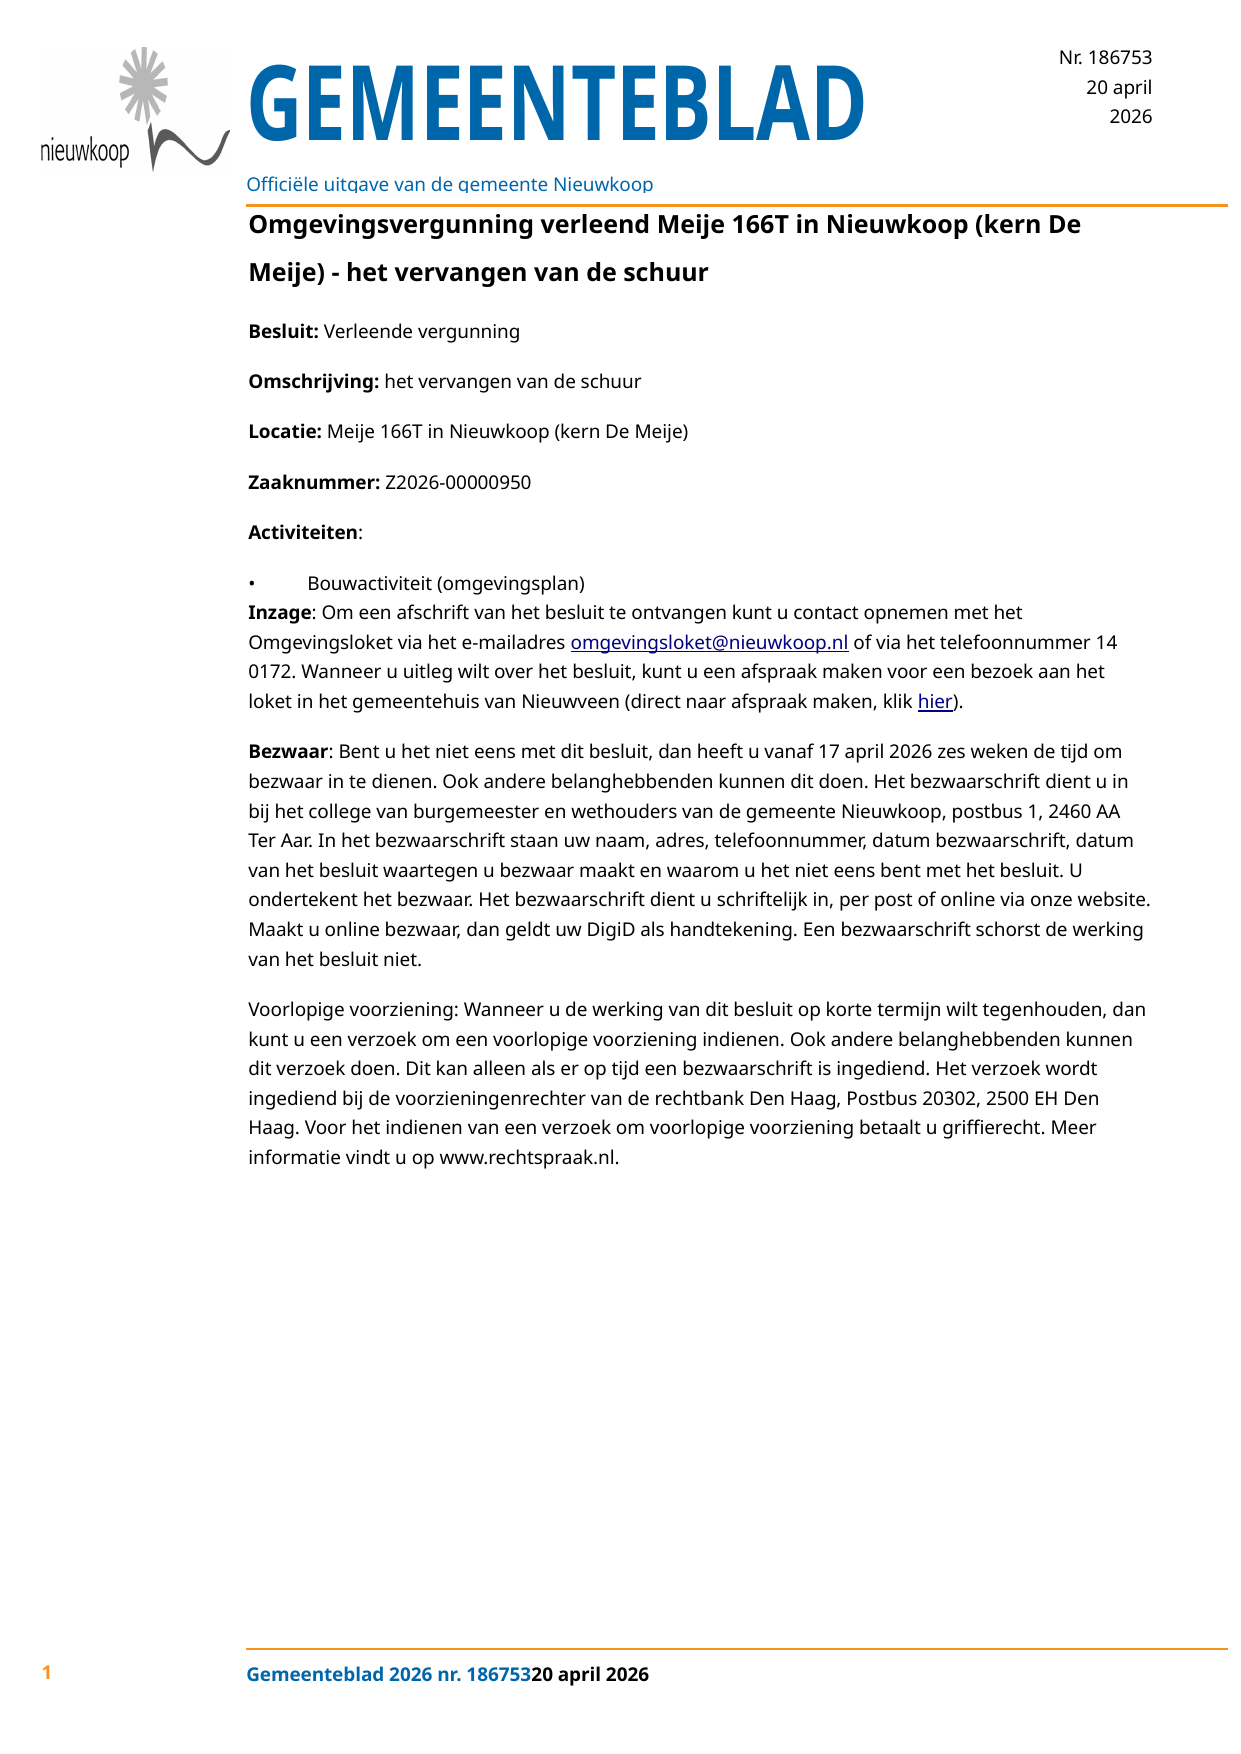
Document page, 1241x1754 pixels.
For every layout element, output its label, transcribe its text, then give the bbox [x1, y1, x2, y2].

text Zaaknummer: Z2026-00000950 [248, 469, 1152, 495]
list Bouwactiviteit (omgevingsplan) [248, 570, 1152, 596]
text Besluit: Verleende vergunning [248, 318, 1152, 344]
picture [41, 47, 231, 172]
text Voorlopige voorziening: Wanneer u de werking van dit besluit op korte termijn wilt tegenhouden, dan kunt u een verzoek om een voorlopige voorziening indienen. Ook andere belanghebbenden kunnen dit verzoek doen. Dit kan alleen als er op tijd een bezwaarschrift is ingediend. Het verzoek wordt ingediend bij de voorzieningenrechter van de rechtbank Den Haag, Postbus 20302, 2500 EH Den Haag. Voor het indienen van een verzoek om voorlopige voorziening betaalt u griffierecht. Meer informatie vindt u op www.rechtspraak.nl. [248, 996, 1152, 1170]
text Omgevingsvergunning verleend Meije 166T in Nieuwkoop (kern De Meije) - het vervangen van de schuur [248, 207, 1152, 288]
text Locatie: Meije 166T in Nieuwkoop (kern De Meije) [248, 419, 1152, 444]
text Inzage: Om een afschrift van het besluit te ontvangen kunt u contact opnemen met het Omgevingsloket via het e-mailadres omgevingsloket@nieuwkoop.nl of via het telefoonnummer 14 0172. Wanneer u uitleg wilt over het besluit, kunt u een afspraak maken voor een bezoek aan het loket in het gemeentehuis van Nieuwveen (direct naar afspraak maken, klik hier). [248, 599, 1152, 714]
text Omschrijving: het vervangen van de schuur [248, 368, 1152, 394]
text Bezwaar: Bent u het niet eens met dit besluit, dan heeft u vanaf 17 april 2026 zes weken de tijd om bezwaar in te dienen. Ook andere belanghebbenden kunnen dit doen. Het bezwaarschrift dient u in bij het college van burgemeester en wethouders van de gemeente Nieuwkoop, postbus 1, 2460 AA Ter Aar. In het bezwaarschrift staan uw naam, adres, telefoonnummer, datum bezwaarschrift, datum van het besluit waartegen u bezwaar maakt en waarom u het niet eens bent met het besluit. U ondertekent het bezwaar. Het bezwaarschrift dient u schriftelijk in, per post of online via onze website. Maakt u online bezwaar, dan geldt uw DigiD als handtekening. Een bezwaarschrift schorst de werking van het besluit niet. [248, 739, 1152, 972]
text Activiteiten: [248, 519, 1152, 545]
